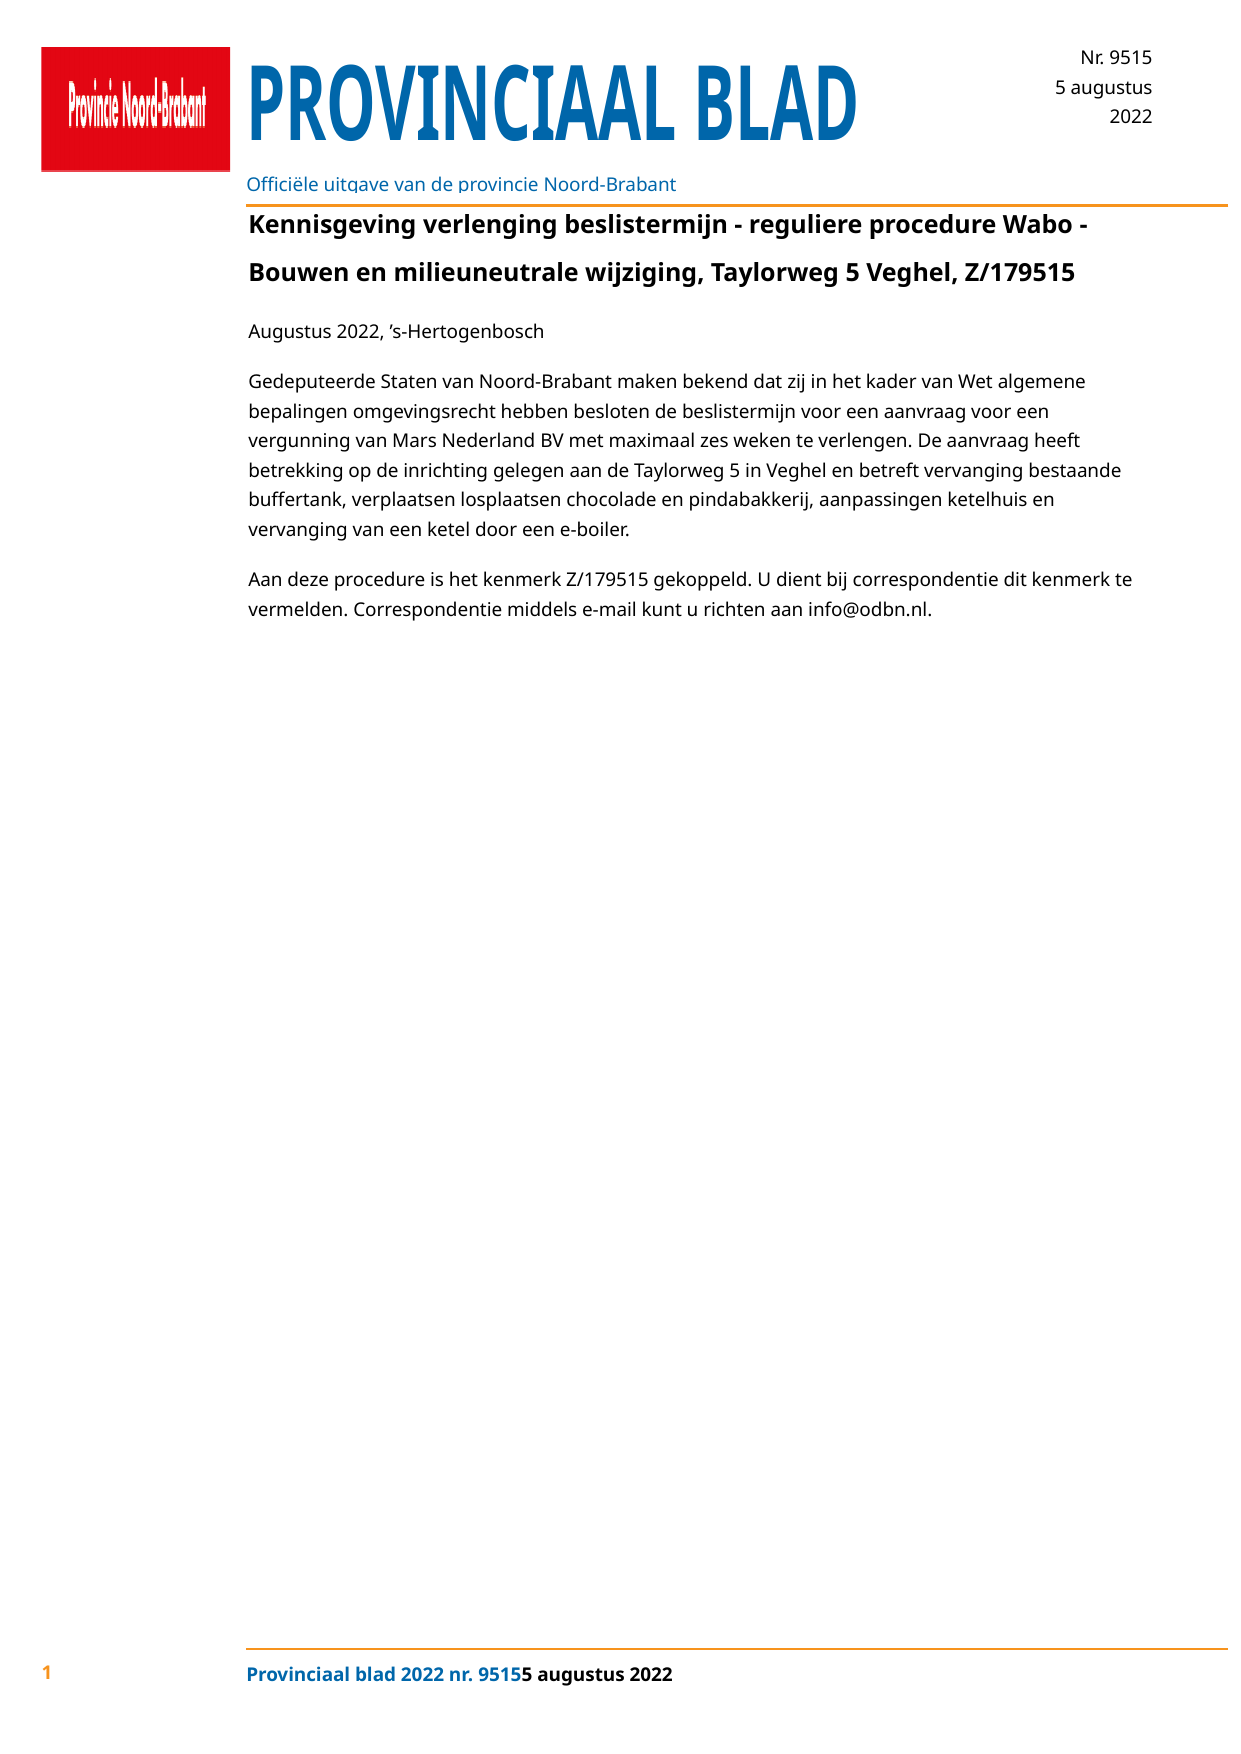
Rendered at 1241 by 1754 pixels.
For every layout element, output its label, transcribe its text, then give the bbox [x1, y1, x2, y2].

text Augustus 2022, ’s-Hertogenbosch [248, 318, 1152, 344]
text Aan deze procedure is het kenmerk Z/179515 gekoppeld. U dient bij correspondentie dit kenmerk te vermelden. Correspondentie middels e-mail kunt u richten aan info@odbn.nl. [248, 567, 1152, 622]
text Gedeputeerde Staten van Noord-Brabant maken bekend dat zij in het kader van Wet algemene bepalingen omgevingsrecht hebben besloten de beslistermijn voor een aanvraag voor een vergunning van Mars Nederland BV met maximaal zes weken te verlengen. De aanvraag heeft betrekking op de inrichting gelegen aan de Taylorweg 5 in Veghel en betreft vervanging bestaande buffertank, verplaatsen losplaatsen chocolade en pindabakkerij, aanpassingen ketelhuis en vervanging van een ketel door een e-boiler. [248, 368, 1152, 542]
picture [41, 47, 231, 172]
text Kennisgeving verlenging beslistermijn - reguliere procedure Wabo - Bouwen en milieuneutrale wijziging, Taylorweg 5 Veghel, Z/179515 [248, 207, 1152, 288]
